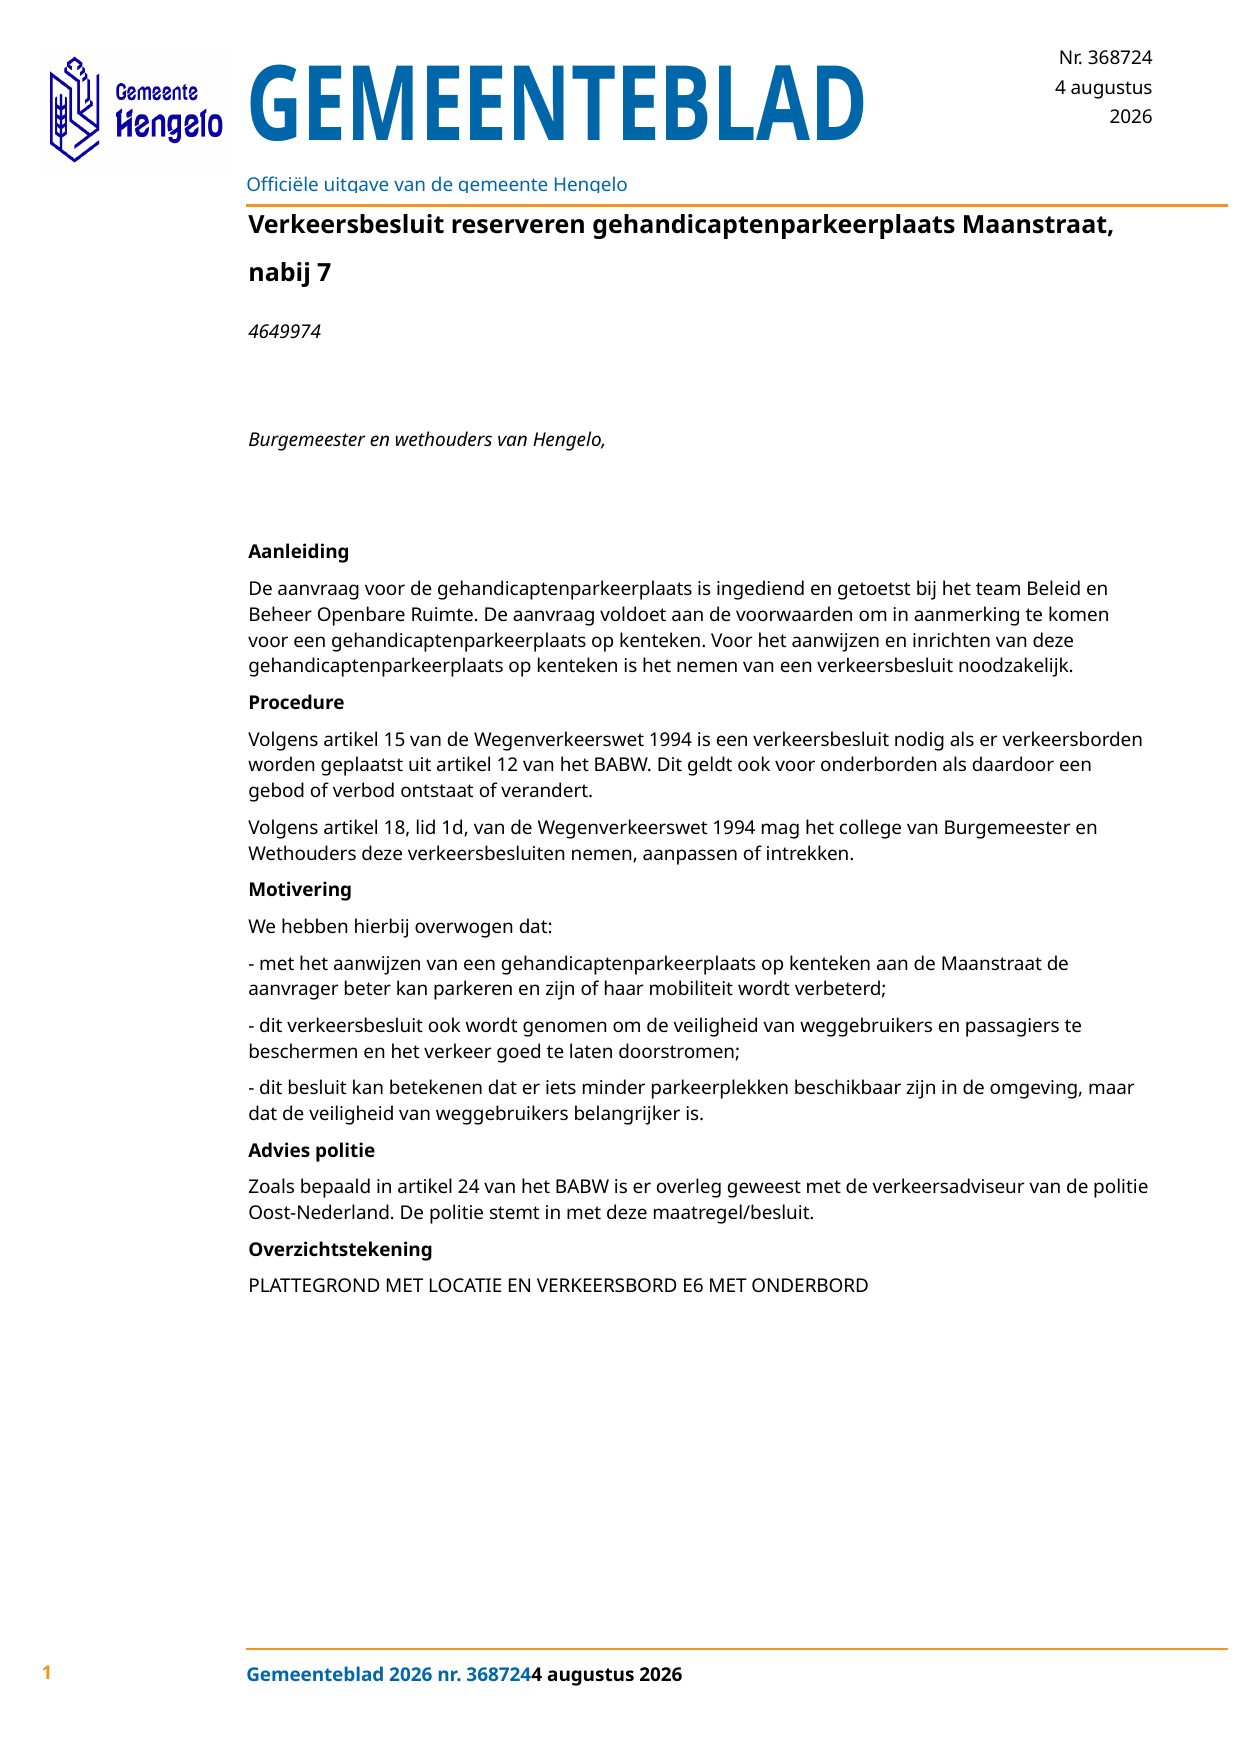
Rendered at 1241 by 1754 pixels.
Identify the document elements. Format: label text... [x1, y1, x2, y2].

text Advies politie [248, 1137, 1152, 1163]
text - dit besluit kan betekenen dat er iets minder parkeerplekken beschikbaar zijn in de omgeving, maar dat de veiligheid van weggebruikers belangrijker is. [248, 1074, 1152, 1126]
text Aanleiding [248, 539, 1152, 564]
text - dit verkeersbesluit ook wordt genomen om de veiligheid van weggebruikers en passagiers te beschermen en het verkeer goed te laten doorstromen; [248, 1012, 1152, 1064]
text Overzichtstekening [248, 1236, 1152, 1262]
text 4649974 [248, 318, 1152, 344]
text Burgemeester en wethouders van Hengelo, [248, 426, 1152, 452]
text PLATTEGROND MET LOCATIE EN VERKEERSBORD E6 MET ONDERBORD [248, 1273, 1152, 1298]
text Procedure [248, 689, 1152, 715]
picture [41, 47, 231, 172]
text Zoals bepaald in artikel 24 van het BABW is er overleg geweest met de verkeersadviseur van de politie Oost‑Nederland. De politie stemt in met deze maatregel/besluit. [248, 1174, 1152, 1225]
text Motivering [248, 876, 1152, 902]
text We hebben hierbij overwogen dat: [248, 913, 1152, 939]
text De aanvraag voor de gehandicaptenparkeerplaats is ingediend en getoetst bij het team Beleid en Beheer Openbare Ruimte. De aanvraag voldoet aan de voorwaarden om in aanmerking te komen voor een gehandicaptenparkeerplaats op kenteken. Voor het aanwijzen en inrichten van deze gehandicaptenparkeerplaats op kenteken is het nemen van een verkeersbesluit noodzakelijk. [248, 575, 1152, 678]
text - met het aanwijzen van een gehandicaptenparkeerplaats op kenteken aan de Maanstraat de aanvrager beter kan parkeren en zijn of haar mobiliteit wordt verbeterd; [248, 950, 1152, 1001]
text Verkeersbesluit reserveren gehandicaptenparkeerplaats Maanstraat, nabij 7 [248, 207, 1152, 288]
text Volgens artikel 15 van de Wegenverkeerswet 1994 is een verkeersbesluit nodig als er verkeersborden worden geplaatst uit artikel 12 van het BABW. Dit geldt ook voor onderborden als daardoor een gebod of verbod ontstaat of verandert. [248, 726, 1152, 803]
text Volgens artikel 18, lid 1d, van de Wegenverkeerswet 1994 mag het college van Burgemeester en Wethouders deze verkeersbesluiten nemen, aanpassen of intrekken. [248, 814, 1152, 866]
